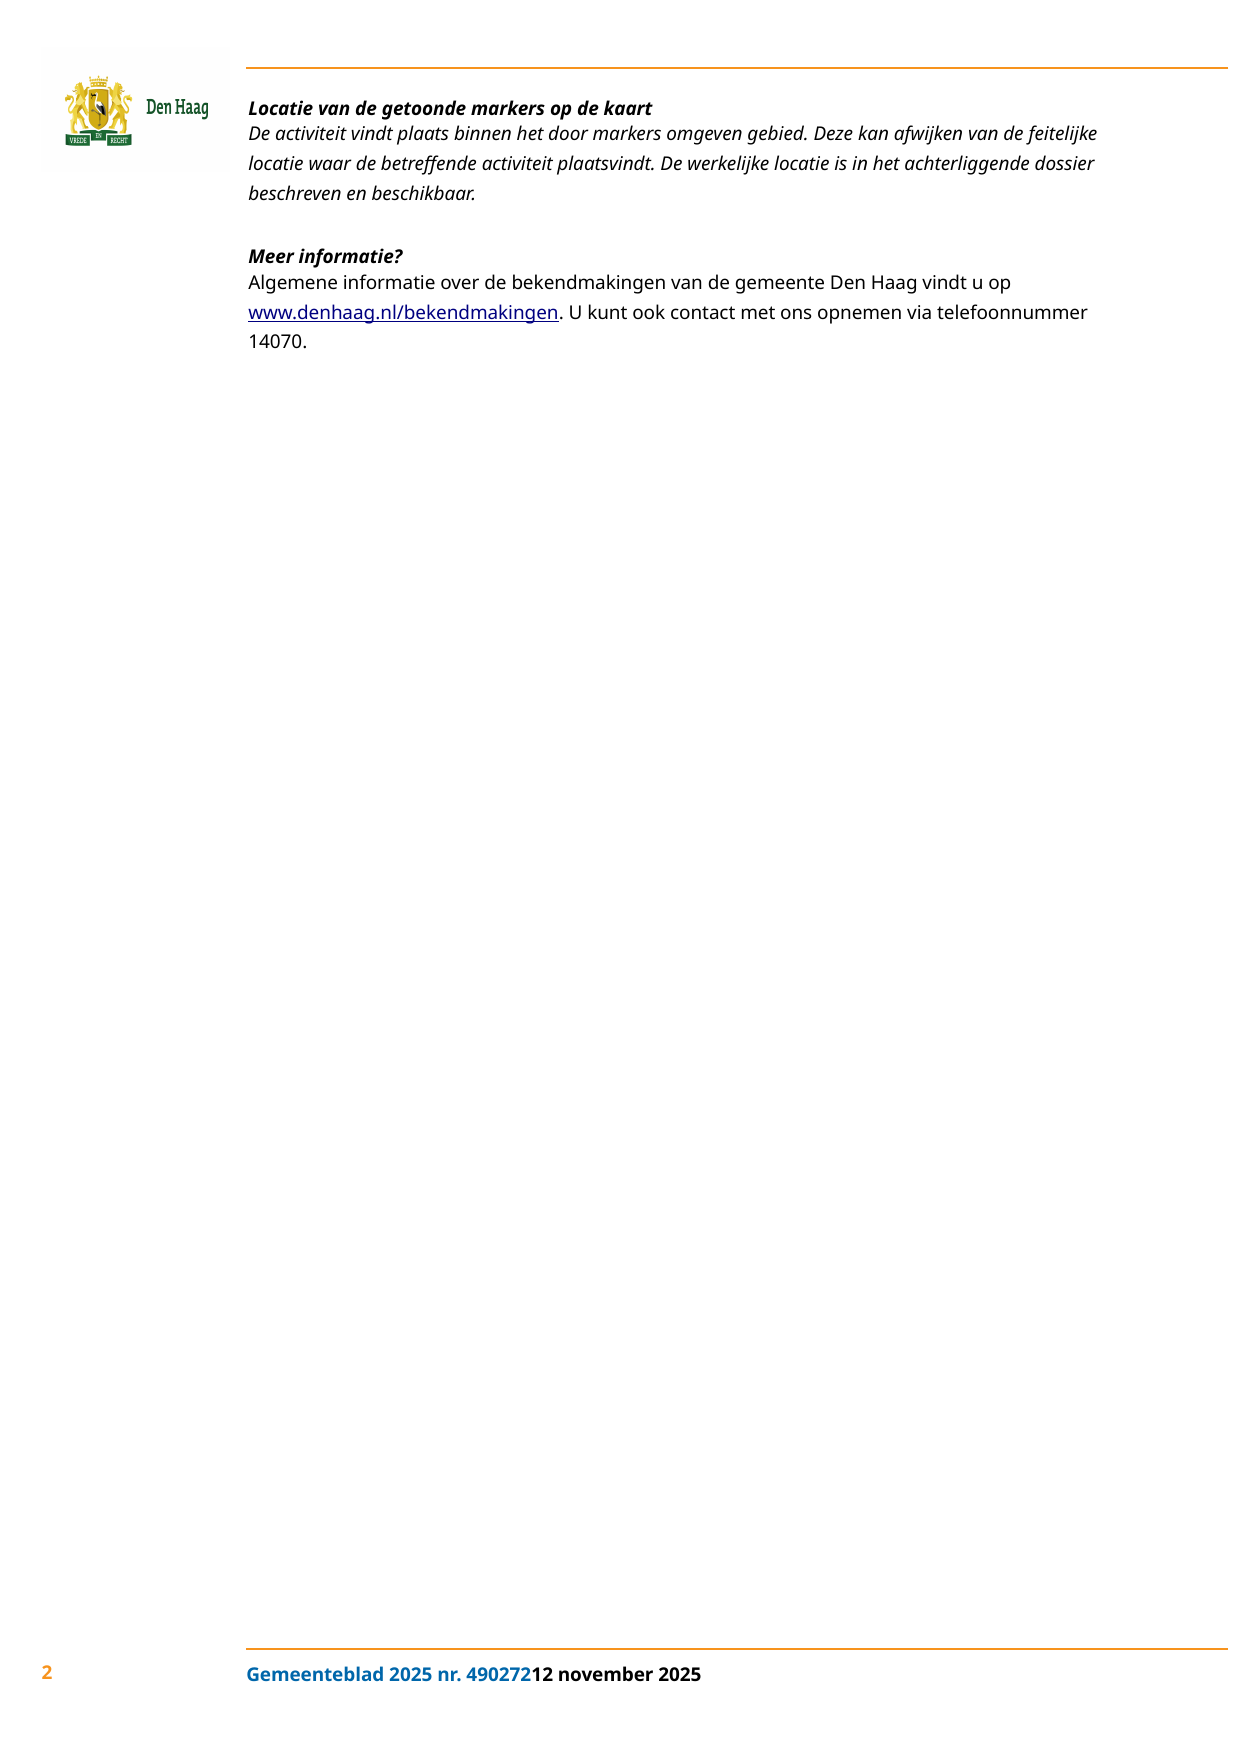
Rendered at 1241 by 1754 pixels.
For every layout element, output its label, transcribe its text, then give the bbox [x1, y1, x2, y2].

picture [41, 47, 231, 172]
text Locatie van de getoonde markers op de kaart [248, 95, 1152, 121]
text Algemene informatie over de bekendmakingen van de gemeente Den Haag vindt u op www.denhaag.nl/bekendmakingen. U kunt ook contact met ons opnemen via telefoonnummer 14070. [248, 269, 1152, 354]
text De activiteit vindt plaats binnen het door markers omgeven gebied. Deze kan afwijken van de feitelijke locatie waar de betreffende activiteit plaatsvindt. De werkelijke locatie is in het achterliggende dossier beschreven en beschikbaar. [248, 121, 1152, 205]
text Meer informatie? [248, 244, 1152, 269]
